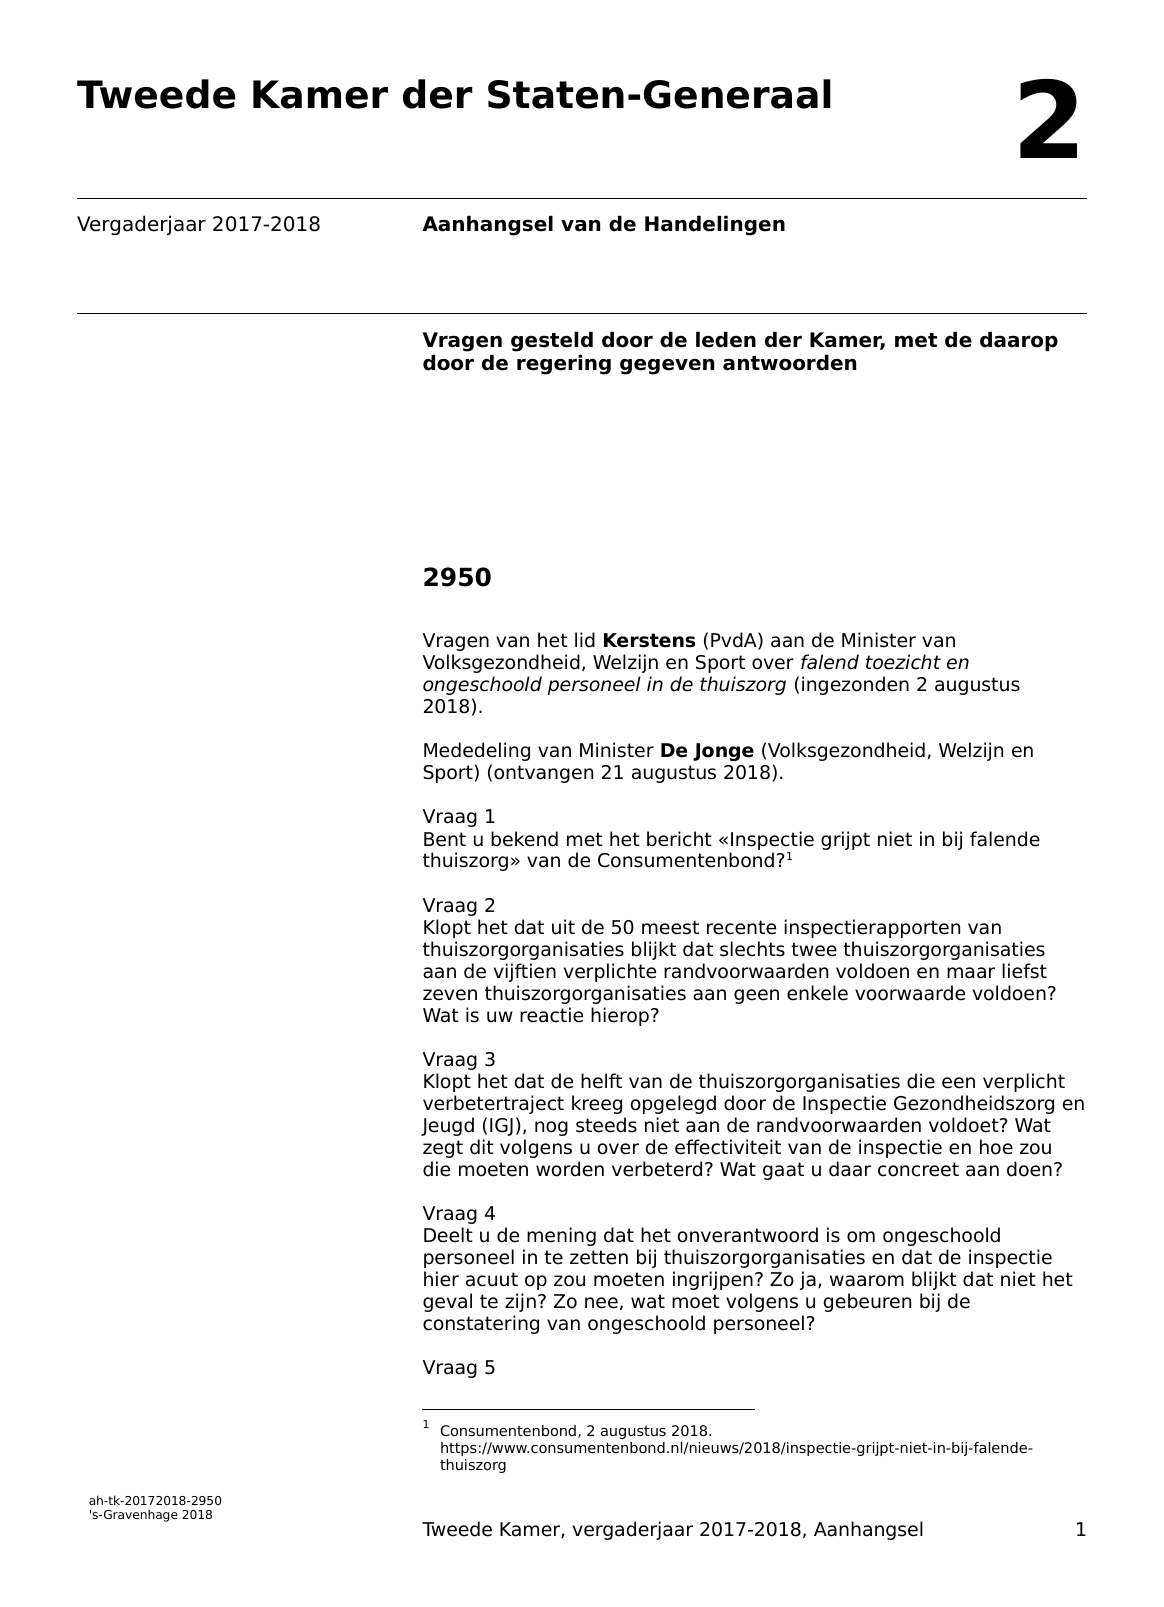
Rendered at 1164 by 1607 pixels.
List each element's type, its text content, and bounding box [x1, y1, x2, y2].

text Vragen van het lid Kerstens (PvdA) aan de Minister van Volksgezondheid, Welzijn en Sport over falend toezicht en ongeschoold personeel in de thuiszorg (ingezonden 2 augustus 2018). [422, 630, 1087, 718]
text Vraag 2 [422, 894, 1087, 917]
table_cell Vergaderjaar 2017-2018 [77, 199, 422, 313]
text 2950 [422, 563, 1087, 592]
text ah-tk-20172018-2950 [88, 1494, 323, 1508]
text Klopt het dat uit de 50 meest recente inspectierapporten van thuiszorgorganisaties blijkt dat slechts twee thuiszorgorganisaties aan de vijftien verplichte randvoorwaarden voldoen en maar liefst zeven thuiszorgorganisaties aan geen enkele voorwaarde voldoen? Wat is uw reactie hierop? [422, 917, 1087, 1026]
table_header Tweede Kamer der Staten-Generaal [77, 59, 886, 198]
text Mededeling van Minister De Jonge (Volksgezondheid, Welzijn en Sport) (ontvangen 21 augustus 2018). [422, 740, 1087, 784]
text Consumentenbond, 2 augustus 2018. https://www.consumentenbond.nl/nieuws/2018/inspectie-grijpt-niet-in-bij-falende-thuiszorg [422, 1418, 1087, 1474]
text Vraag 5 [422, 1357, 1087, 1379]
text Vraag 3 [422, 1049, 1087, 1071]
table_cell Aanhangsel van de Handelingen [422, 199, 1087, 313]
table_header 2 [886, 59, 1087, 198]
text Vraag 1 [422, 806, 1087, 828]
table_cell [77, 314, 422, 375]
text Bent u bekend met het bericht «Inspectie grijpt niet in bij falende thuiszorg» van de Consumentenbond? [422, 828, 1087, 872]
text Vraag 4 [422, 1203, 1087, 1225]
text 's-Gravenhage 2018 [88, 1508, 323, 1522]
text Klopt het dat de helft van de thuiszorgorganisaties die een verplicht verbetertraject kreeg opgelegd door de Inspectie Gezondheidszorg en Jeugd (IGJ), nog steeds niet aan de randvoorwaarden voldoet? Wat zegt dit volgens u over de effectiviteit van de inspectie en hoe zou die moeten worden verbeterd? Wat gaat u daar concreet aan doen? [422, 1071, 1087, 1181]
table_cell Vragen gesteld door de leden der Kamer, met de daarop door de regering gegeven antwoorden [422, 314, 1087, 375]
text Deelt u de mening dat het onverantwoord is om ongeschoold personeel in te zetten bij thuiszorgorganisaties en dat de inspectie hier acuut op zou moeten ingrijpen? Zo ja, waarom blijkt dat niet het geval te zijn? Zo nee, wat moet volgens u gebeuren bij de constatering van ongeschoold personeel? [422, 1225, 1087, 1334]
